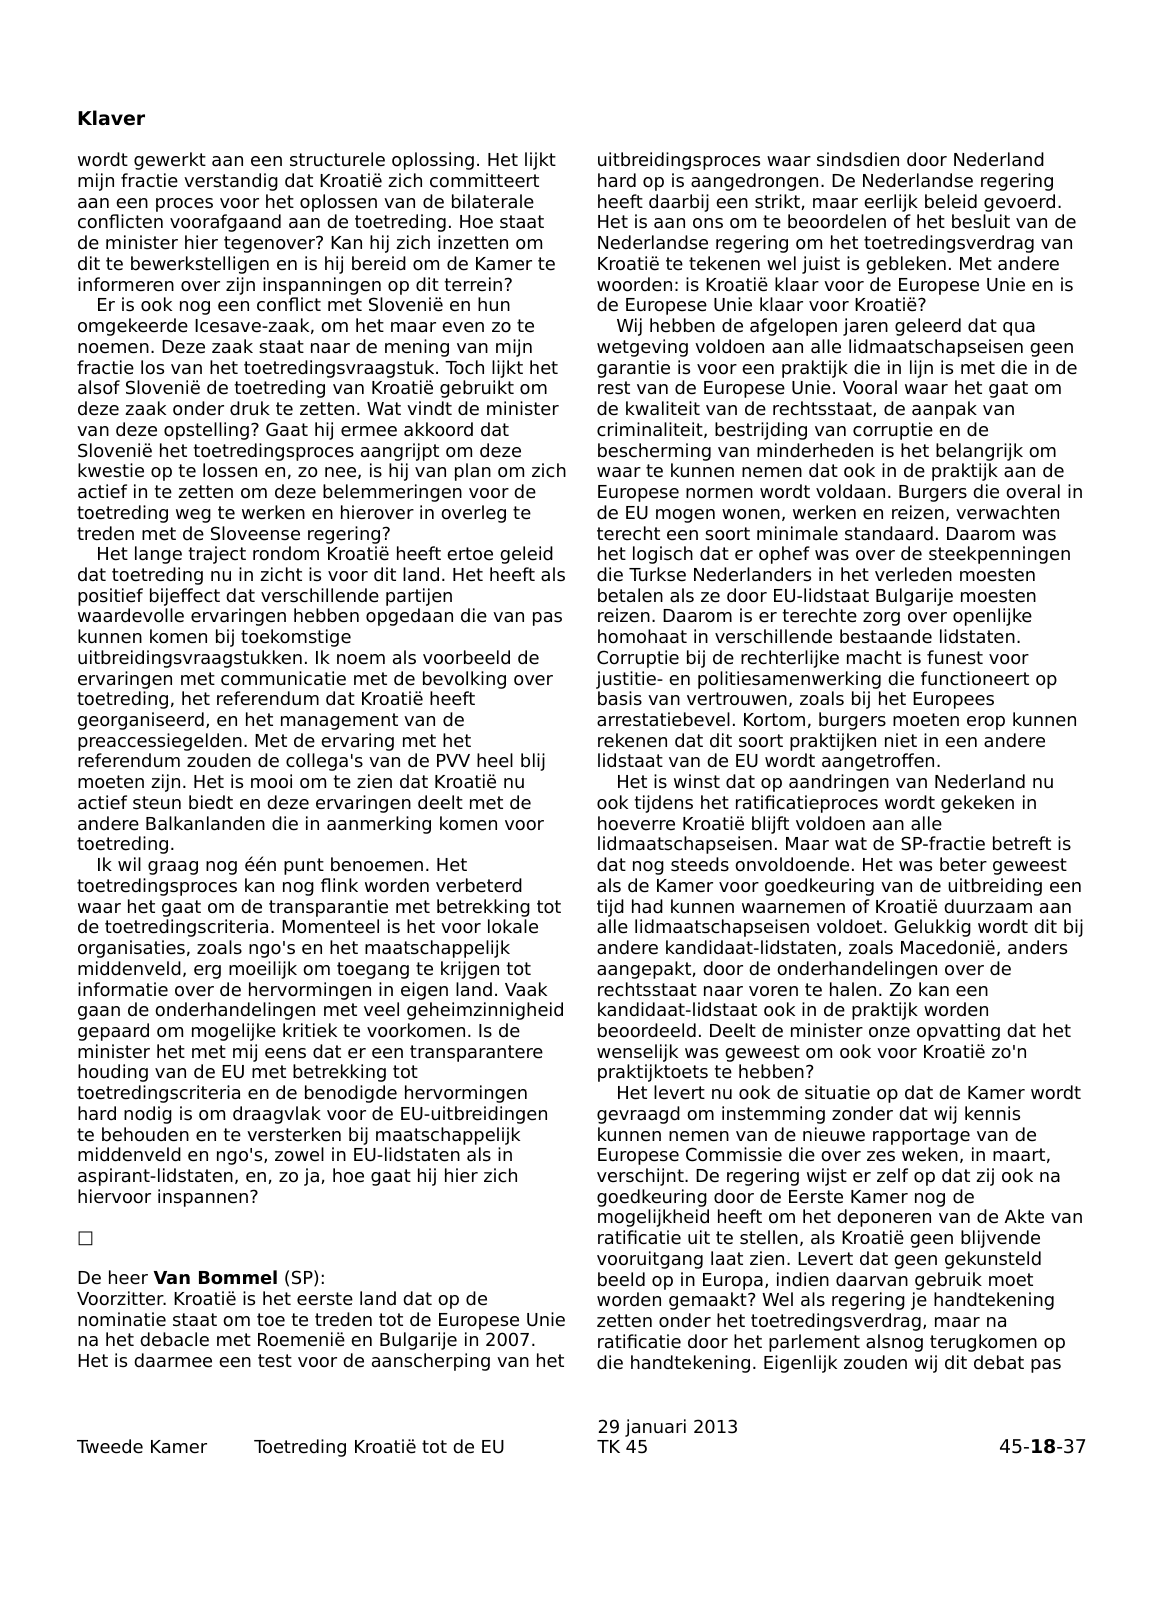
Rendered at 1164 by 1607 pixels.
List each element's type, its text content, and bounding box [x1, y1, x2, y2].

text De heer Van Bommel (SP): [77, 1268, 567, 1289]
text Er is ook nog een conflict met Slovenië en hun omgekeerde Icesave-zaak, om het maar even zo te noemen. Deze zaak staat naar de mening van mijn fractie los van het toetredingsvraagstuk. Toch lijkt het alsof Slovenië de toetreding van Kroatië gebruikt om deze zaak onder druk te zetten. Wat vindt de minister van deze opstelling? Gaat hij ermee akkoord dat Slovenië het toetredingsproces aangrijpt om deze kwestie op te lossen en, zo nee, is hij van plan om zich actief in te zetten om deze belemmeringen voor de toetreding weg te werken en hierover in overleg te treden met de Sloveense regering? [77, 295, 567, 544]
text Het is winst dat op aandringen van Nederland nu ook tijdens het ratificatieproces wordt gekeken in hoeverre Kroatië blijft voldoen aan alle lidmaatschapseisen. Maar wat de SP-fractie betreft is dat nog steeds onvoldoende. Het was beter geweest als de Kamer voor goedkeuring van de uitbreiding een tijd had kunnen waarnemen of Kroatië duurzaam aan alle lidmaatschapseisen voldoet. Gelukkig wordt dit bij andere kandidaat-lidstaten, zoals Macedonië, anders aangepakt, door de onderhandelingen over de rechtsstaat naar voren te halen. Zo kan een kandidaat-lidstaat ook in de praktijk worden beoordeeld. Deelt de minister onze opvatting dat het wenselijk was geweest om ook voor Kroatië zo'n praktijktoets te hebben? [596, 772, 1087, 1083]
text uitbreidingsproces waar sindsdien door Nederland hard op is aangedrongen. De Nederlandse regering heeft daarbij een strikt, maar eerlijk beleid gevoerd. Het is aan ons om te beoordelen of het besluit van de Nederlandse regering om het toetredingsverdrag van Kroatië te tekenen wel juist is gebleken. Met andere woorden: is Kroatië klaar voor de Europese Unie en is de Europese Unie klaar voor Kroatië? [596, 150, 1087, 316]
text Het levert nu ook de situatie op dat de Kamer wordt gevraagd om instemming zonder dat wij kennis kunnen nemen van de nieuwe rapportage van de Europese Commissie die over zes weken, in maart, verschijnt. De regering wijst er zelf op dat zij ook na goedkeuring door de Eerste Kamer nog de mogelijkheid heeft om het deponeren van de Akte van ratificatie uit te stellen, als Kroatië geen blijvende vooruitgang laat zien. Levert dat geen gekunsteld beeld op in Europa, indien daarvan gebruik moet worden gemaakt? Wel als regering je handtekening zetten onder het toetredingsverdrag, maar na ratificatie door het parlement alsnog terugkomen op die handtekening. Eigenlijk zouden wij dit debat pas [596, 1083, 1087, 1373]
text Voorzitter. Kroatië is het eerste land dat op de nominatie staat om toe te treden tot de Europese Unie na het debacle met Roemenië en Bulgarije in 2007. Het is daarmee een test voor de aanscherping van het [77, 1289, 567, 1372]
text □ [77, 1227, 567, 1248]
text wordt gewerkt aan een structurele oplossing. Het lijkt mijn fractie verstandig dat Kroatië zich committeert aan een proces voor het oplossen van de bilaterale conflicten voorafgaand aan de toetreding. Hoe staat de minister hier tegenover? Kan hij zich inzetten om dit te bewerkstelligen en is hij bereid om de Kamer te informeren over zijn inspanningen op dit terrein? [77, 150, 567, 295]
text Het lange traject rondom Kroatië heeft ertoe geleid dat toetreding nu in zicht is voor dit land. Het heeft als positief bijeffect dat verschillende partijen waardevolle ervaringen hebben opgedaan die van pas kunnen komen bij toekomstige uitbreidingsvraagstukken. Ik noem als voorbeeld de ervaringen met communicatie met de bevolking over toetreding, het referendum dat Kroatië heeft georganiseerd, en het management van de preaccessiegelden. Met de ervaring met het referendum zouden de collega's van de PVV heel blij moeten zijn. Het is mooi om te zien dat Kroatië nu actief steun biedt en deze ervaringen deelt met de andere Balkanlanden die in aanmerking komen voor toetreding. [77, 544, 567, 855]
text Ik wil graag nog één punt benoemen. Het toetredingsproces kan nog flink worden verbeterd waar het gaat om de transparantie met betrekking tot de toetredingscriteria. Momenteel is het voor lokale organisaties, zoals ngo's en het maatschappelijk middenveld, erg moeilijk om toegang te krijgen tot informatie over de hervormingen in eigen land. Vaak gaan de onderhandelingen met veel geheimzinnigheid gepaard om mogelijke kritiek te voorkomen. Is de minister het met mij eens dat er een transparantere houding van de EU met betrekking tot toetredingscriteria en de benodigde hervormingen hard nodig is om draagvlak voor de EU-uitbreidingen te behouden en te versterken bij maatschappelijk middenveld en ngo's, zowel in EU-lidstaten als in aspirant-lidstaten, en, zo ja, hoe gaat hij hier zich hiervoor inspannen? [77, 855, 567, 1207]
text Wij hebben de afgelopen jaren geleerd dat qua wetgeving voldoen aan alle lidmaatschapseisen geen garantie is voor een praktijk die in lijn is met die in de rest van de Europese Unie. Vooral waar het gaat om de kwaliteit van de rechtsstaat, de aanpak van criminaliteit, bestrijding van corruptie en de bescherming van minderheden is het belangrijk om waar te kunnen nemen dat ook in de praktijk aan de Europese normen wordt voldaan. Burgers die overal in de EU mogen wonen, werken en reizen, verwachten terecht een soort minimale standaard. Daarom was het logisch dat er ophef was over de steekpenningen die Turkse Nederlanders in het verleden moesten betalen als ze door EU-lidstaat Bulgarije moesten reizen. Daarom is er terechte zorg over openlijke homohaat in verschillende bestaande lidstaten. Corruptie bij de rechterlijke macht is funest voor justitie- en politiesamenwerking die functioneert op basis van vertrouwen, zoals bij het Europees arrestatiebevel. Kortom, burgers moeten erop kunnen rekenen dat dit soort praktijken niet in een andere lidstaat van de EU wordt aangetroffen. [596, 316, 1087, 772]
